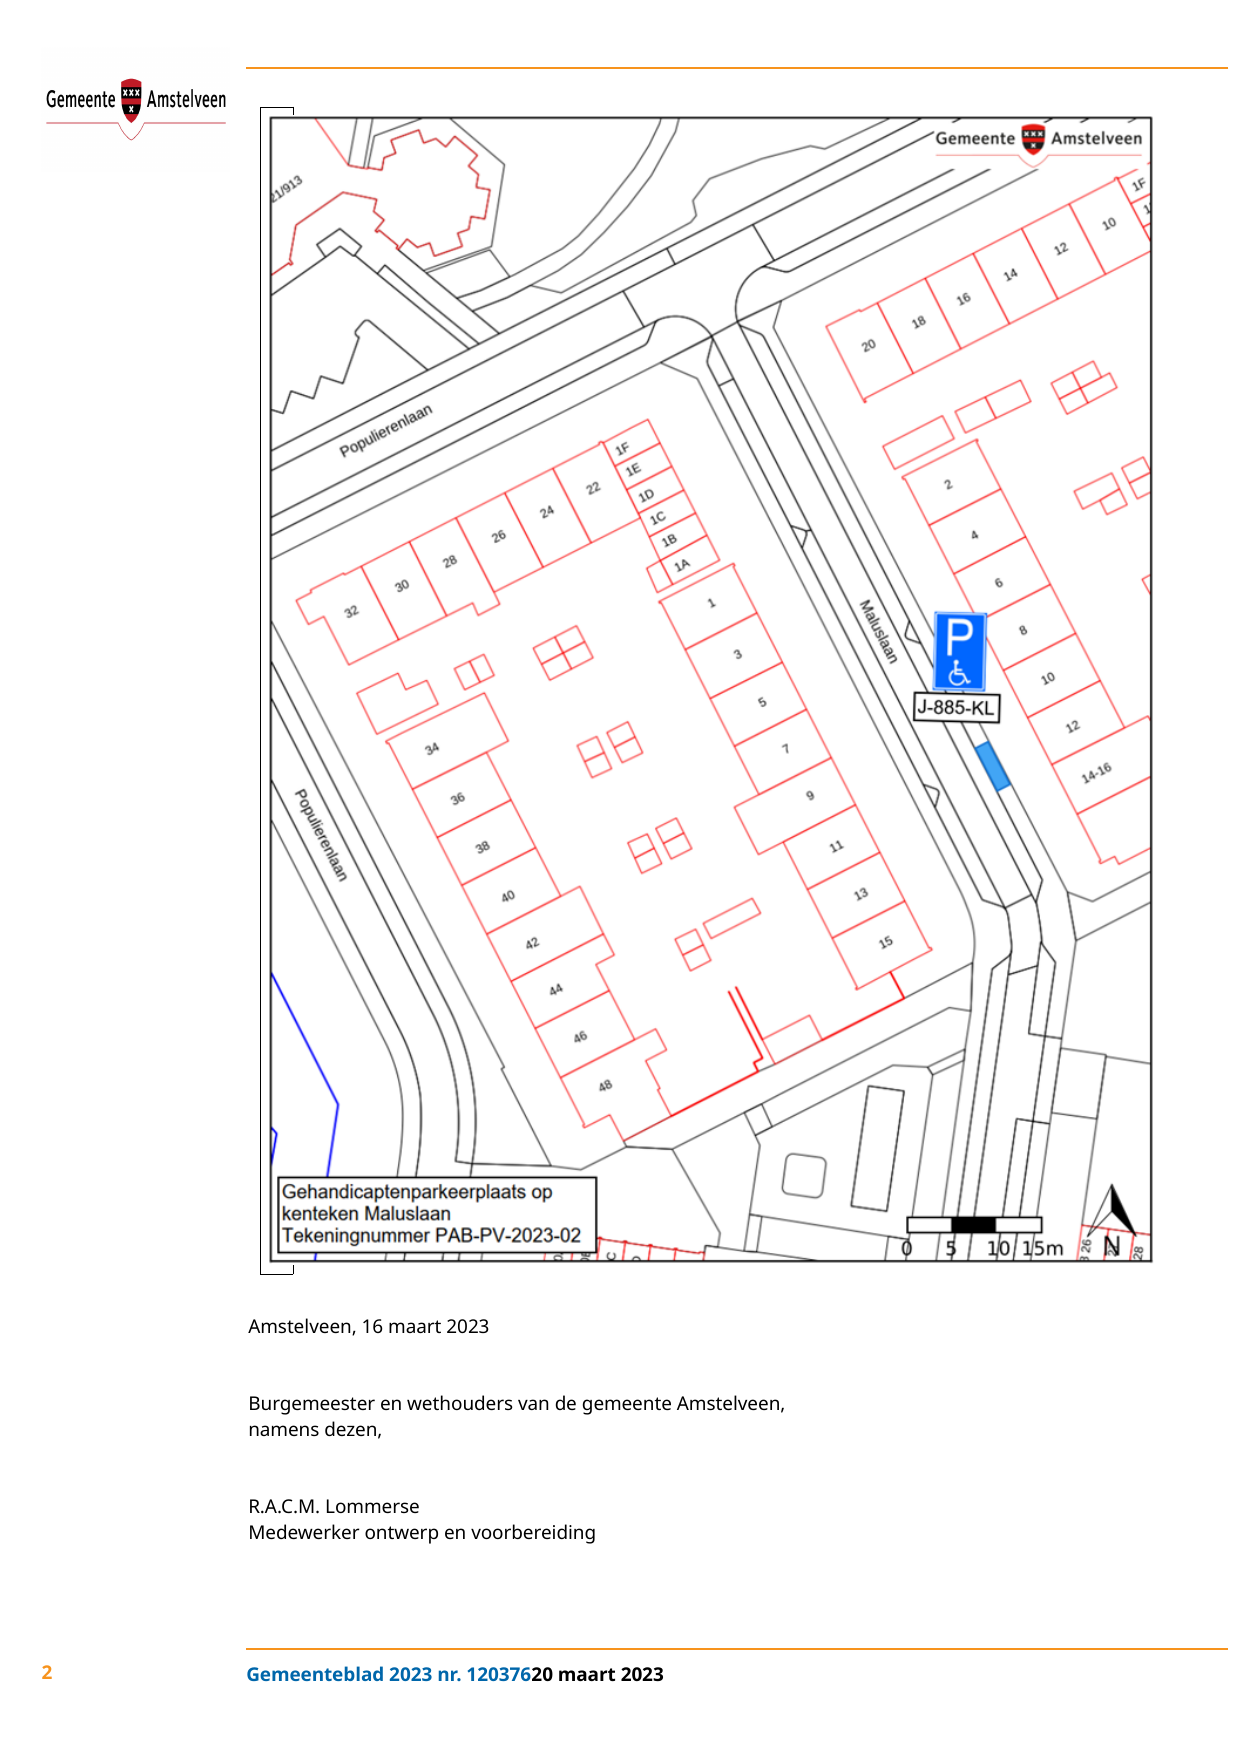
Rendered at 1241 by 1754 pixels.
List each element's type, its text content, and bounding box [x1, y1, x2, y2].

text Medewerker ontwerp en voorbereiding [248, 1519, 1152, 1545]
text R.A.C.M. Lommerse [248, 1493, 1152, 1519]
text namens dezen, [248, 1416, 1152, 1442]
picture [268, 115, 1155, 1265]
picture [41, 47, 231, 172]
text Burgemeester en wethouders van de gemeente Amstelveen, [248, 1391, 1152, 1416]
text Amstelveen, 16 maart 2023 [248, 1313, 1152, 1339]
